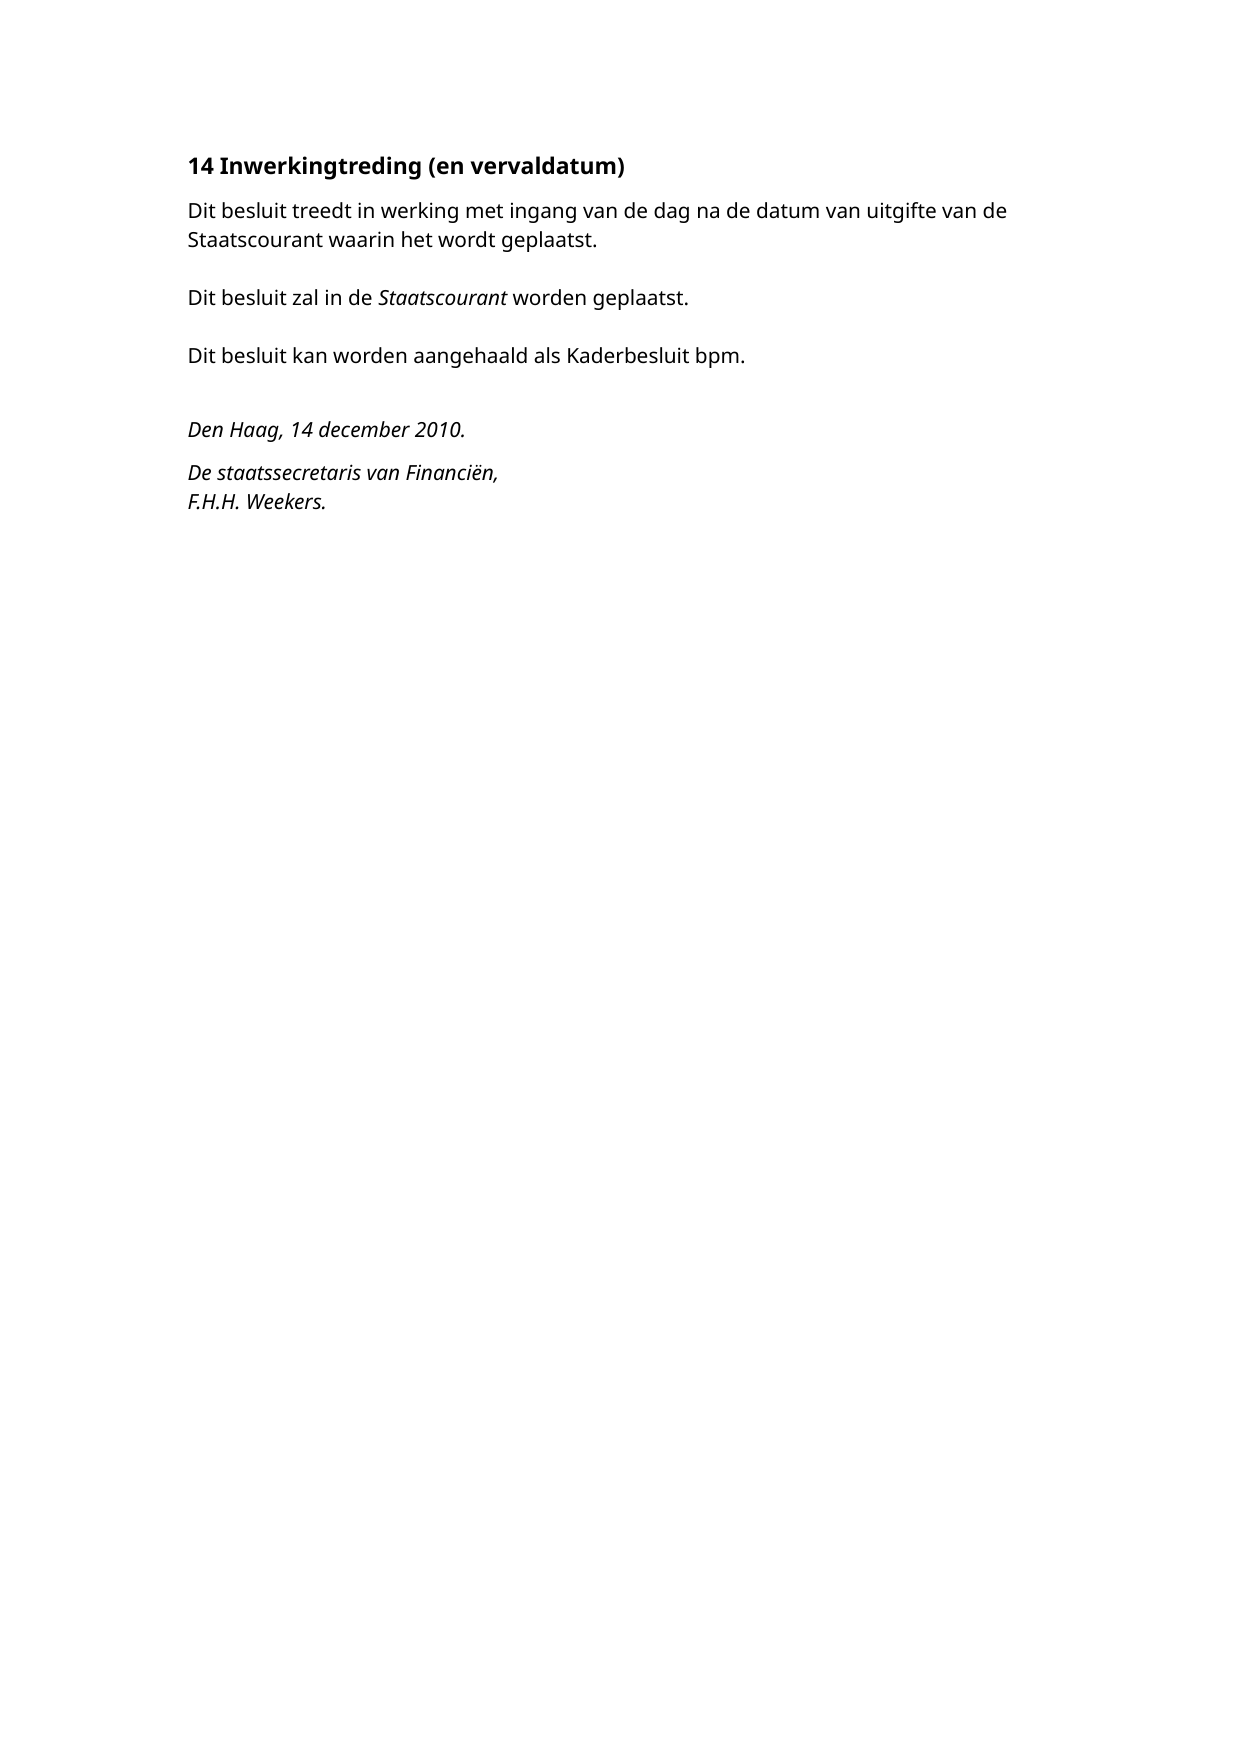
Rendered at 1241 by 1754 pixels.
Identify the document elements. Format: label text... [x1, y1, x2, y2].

text Den Haag, 14 december 2010. [187, 415, 1053, 443]
text Dit besluit kan worden aangehaald als Kaderbesluit bpm. [187, 342, 1053, 370]
text F.H.H. Weekers. [187, 487, 1053, 515]
subtitle 14 Inwerkingtreding (en vervaldatum) [187, 150, 1053, 181]
text De staatssecretaris van Financiën, [187, 458, 1053, 487]
text Dit besluit treedt in werking met ingang van de dag na de datum van uitgifte van de Staatscourant waarin het wordt geplaatst. [187, 196, 1053, 253]
text Dit besluit zal in de Staatscourant worden geplaatst. [187, 283, 1053, 312]
